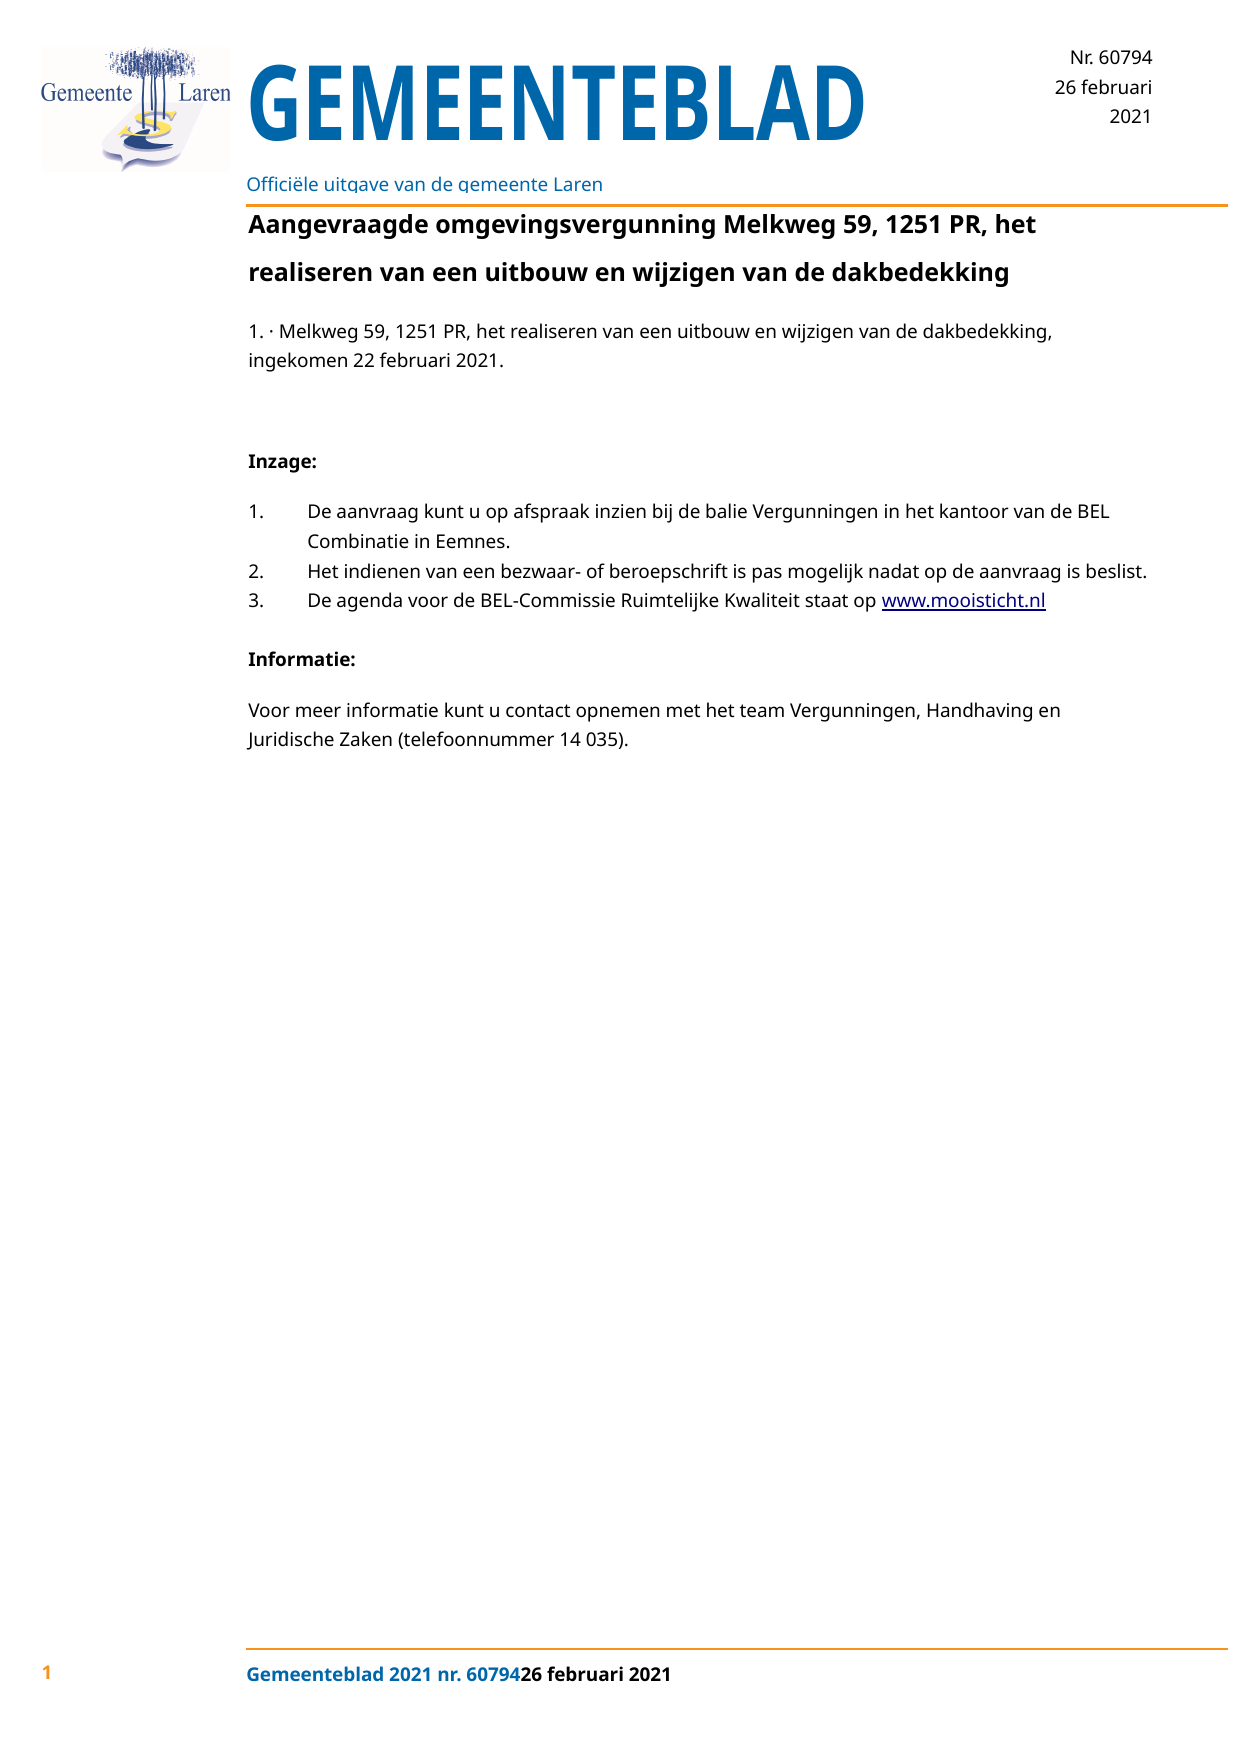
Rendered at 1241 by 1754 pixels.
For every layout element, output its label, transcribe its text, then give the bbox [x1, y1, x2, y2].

picture [41, 47, 231, 172]
list Het indienen van een bezwaar- of beroepschrift is pas mogelijk nadat op de aanvraag is beslist. [248, 558, 1152, 584]
list De agenda voor de BEL-Commissie Ruimtelijke Kwaliteit staat op www.mooisticht.nl [248, 587, 1152, 613]
text Aangevraagde omgevingsvergunning Melkweg 59, 1251 PR, het realiseren van een uitbouw en wijzigen van de dakbedekking [248, 207, 1152, 288]
text Inzage: [248, 448, 1152, 474]
text 1. · Melkweg 59, 1251 PR, het realiseren van een uitbouw en wijzigen van de dakbedekking, ingekomen 22 februari 2021. [248, 318, 1152, 373]
list De aanvraag kunt u op afspraak inzien bij de balie Vergunningen in het kantoor van de BEL Combinatie in Eemnes. [248, 499, 1152, 554]
text Informatie: [248, 647, 1152, 672]
text Voor meer informatie kunt u contact opnemen met het team Vergunningen, Handhaving en Juridische Zaken (telefoonnummer 14 035). [248, 697, 1152, 752]
